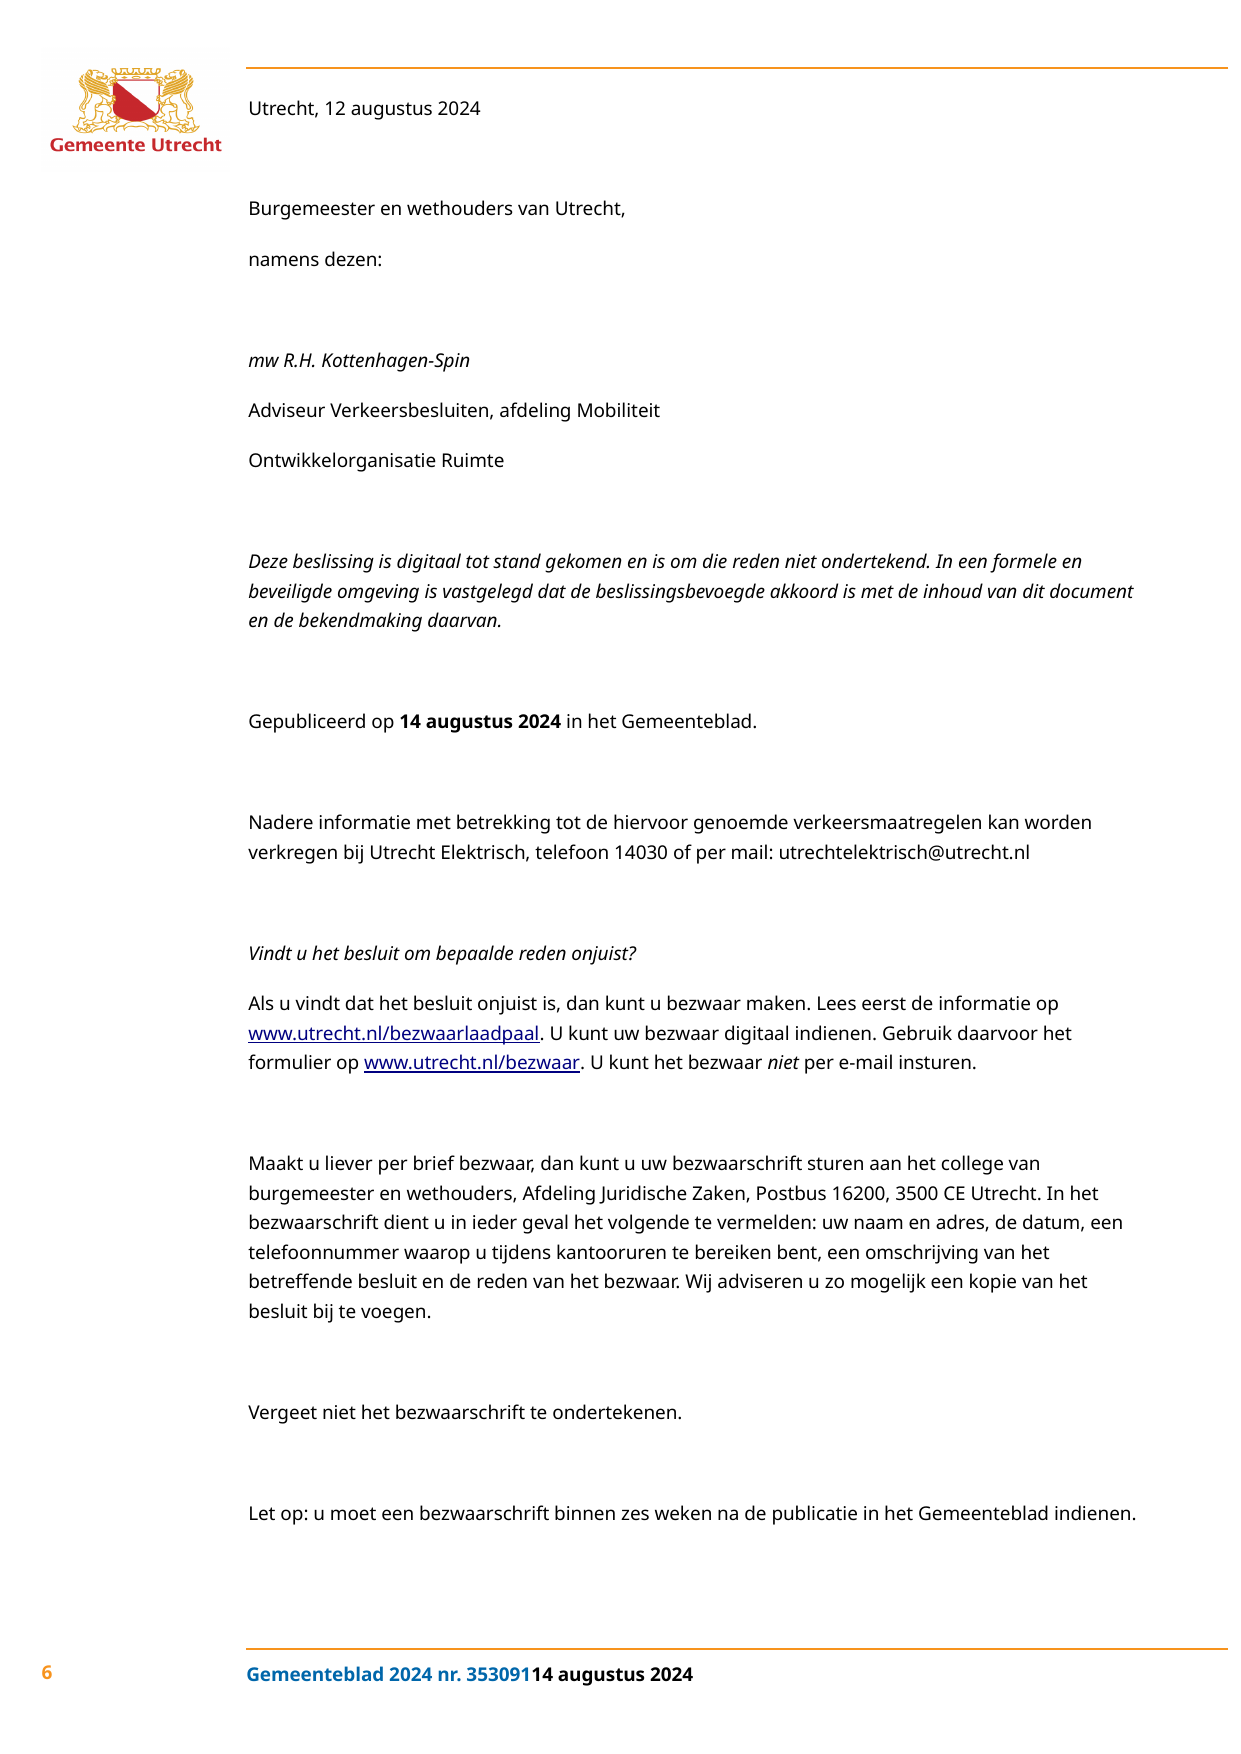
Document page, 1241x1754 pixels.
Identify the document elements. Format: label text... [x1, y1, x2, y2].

text mw R.H. Kottenhagen-Spin [248, 347, 1152, 373]
text Let op: u moet een bezwaarschrift binnen zes weken na de publicatie in het Gemeenteblad indienen. [248, 1500, 1152, 1526]
text Vindt u het besluit om bepaalde reden onjuist? [248, 940, 1152, 966]
text Deze beslissing is digitaal tot stand gekomen en is om die reden niet ondertekend. In een formele en beveiligde omgeving is vastgelegd dat de beslissingsbevoegde akkoord is met de inhoud van dit document en de bekendmaking daarvan. [248, 548, 1152, 633]
text Adviseur Verkeersbesluiten, afdeling Mobiliteit [248, 397, 1152, 423]
text Maakt u liever per brief bezwaar, dan kunt u uw bezwaarschrift sturen aan het college van burgemeester en wethouders, Afdeling Juridische Zaken, Postbus 16200, 3500 CE Utrecht. In het bezwaarschrift dient u in ieder geval het volgende te vermelden: uw naam en adres, de datum, een telefoonnummer waarop u tijdens kantooruren te bereiken bent, een omschrijving van het betreffende besluit en de reden van het bezwaar. Wij adviseren u zo mogelijk een kopie van het besluit bij te voegen. [248, 1150, 1152, 1324]
text Vergeet niet het bezwaarschrift te ondertekenen. [248, 1399, 1152, 1425]
text Als u vindt dat het besluit onjuist is, dan kunt u bezwaar maken. Lees eerst de informatie op www.utrecht.nl/bezwaarlaadpaal. U kunt uw bezwaar digitaal indienen. Gebruik daarvoor het formulier op www.utrecht.nl/bezwaar. U kunt het bezwaar niet per e-mail insturen. [248, 990, 1152, 1075]
text namens dezen: [248, 246, 1152, 272]
text Burgemeester en wethouders van Utrecht, [248, 196, 1152, 221]
text Ontwikkelorganisatie Ruimte [248, 448, 1152, 473]
picture [41, 47, 231, 172]
text Utrecht, 12 augustus 2024 [248, 95, 1152, 121]
text Gepubliceerd op 14 augustus 2024 in het Gemeenteblad. [248, 708, 1152, 734]
text Nadere informatie met betrekking tot de hiervoor genoemde verkeersmaatregelen kan worden verkregen bij Utrecht Elektrisch, telefoon 14030 of per mail: utrechtelektrisch@utrecht.nl [248, 809, 1152, 865]
